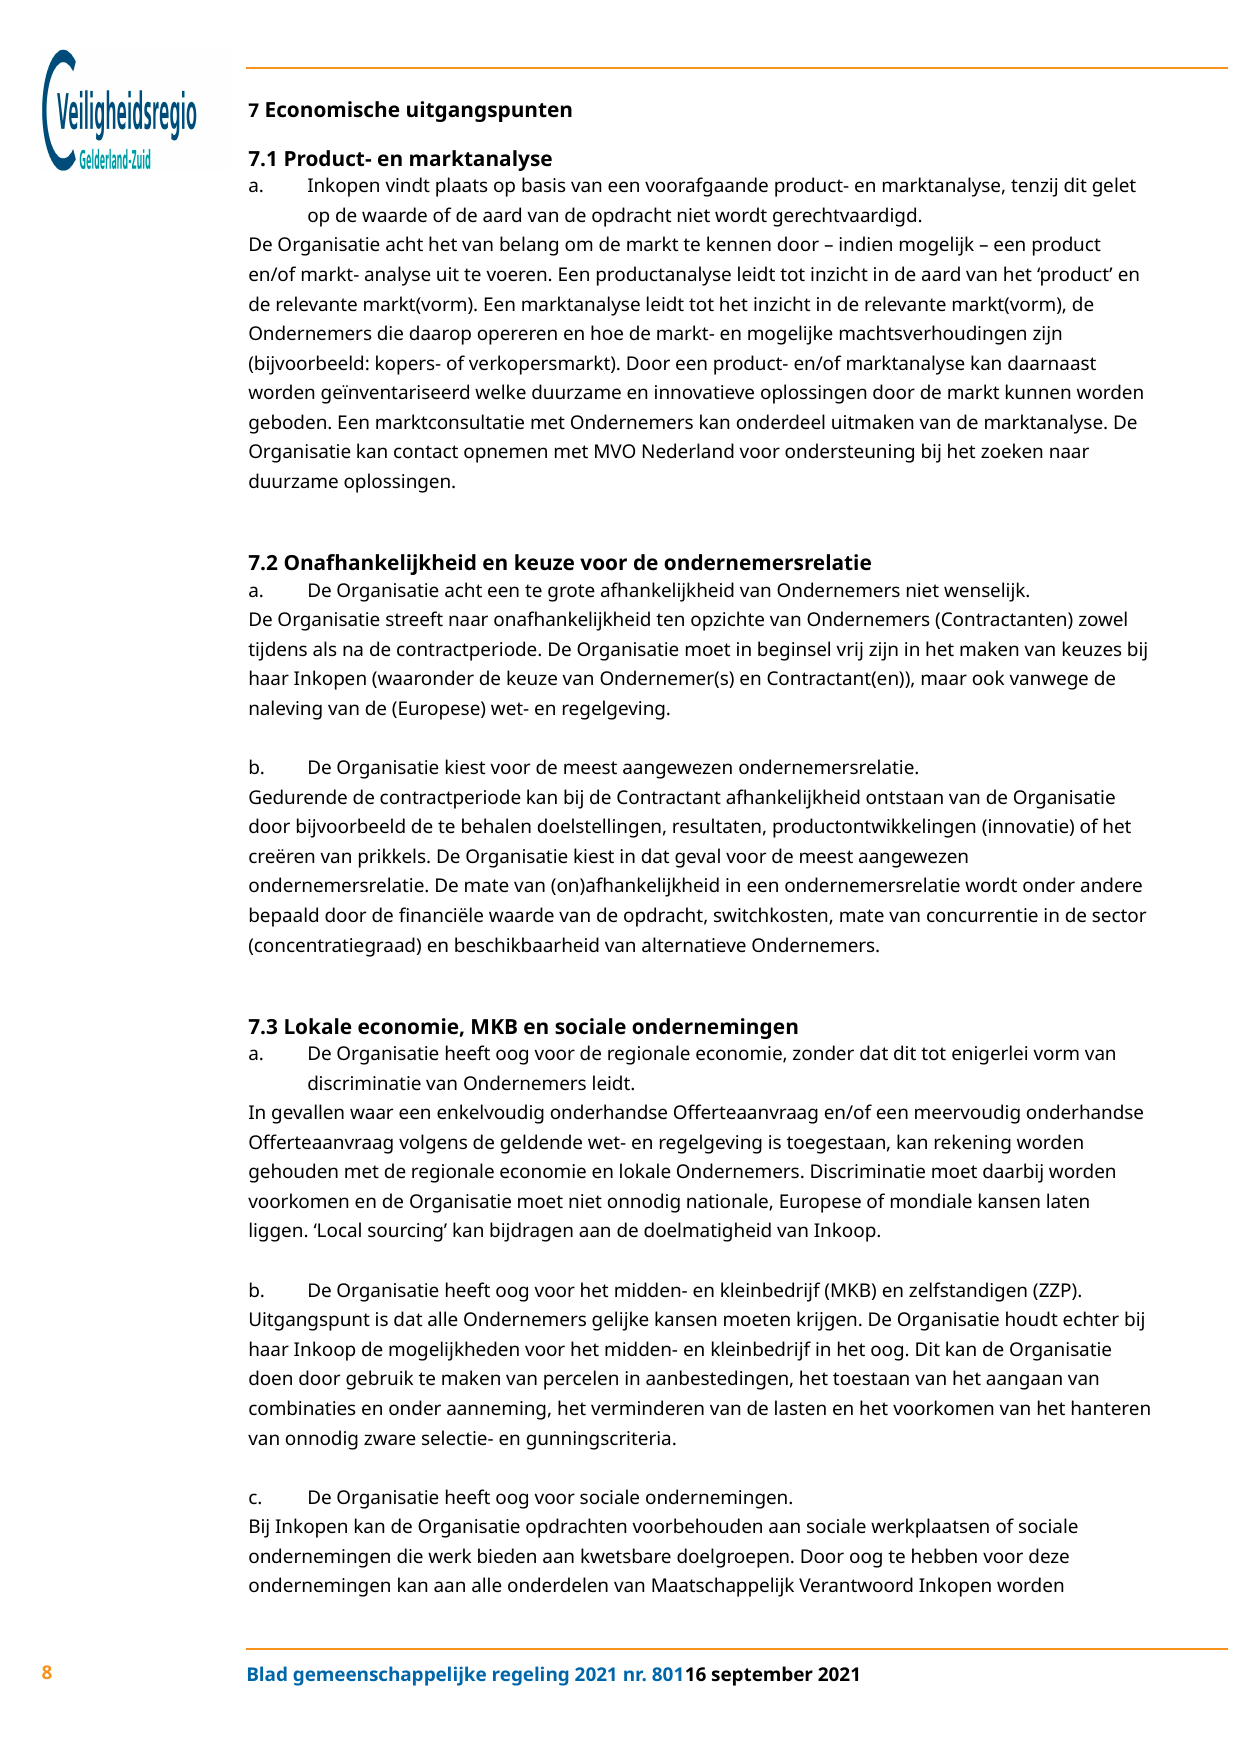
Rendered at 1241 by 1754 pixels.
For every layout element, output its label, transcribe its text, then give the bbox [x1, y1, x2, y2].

text 7.2 Onafhankelijkheid en keuze voor de ondernemersrelatie [248, 548, 1152, 577]
list De Organisatie heeft oog voor sociale ondernemingen. [248, 1484, 1152, 1510]
picture [41, 47, 231, 172]
list Inkopen vindt plaats op basis van een voorafgaande product- en marktanalyse, tenzij dit gelet op de waarde of de aard van de opdracht niet wordt gerechtvaardigd. [248, 172, 1152, 228]
text 7.1 Product- en marktanalyse [248, 144, 1152, 172]
text 7 Economische uitgangspunten [248, 95, 1152, 123]
text Bij Inkopen kan de Organisatie opdrachten voorbehouden aan sociale werkplaatsen of sociale ondernemingen die werk bieden aan kwetsbare doelgroepen. Door oog te hebben voor deze ondernemingen kan aan alle onderdelen van Maatschappelijk Verantwoord Inkopen worden [248, 1513, 1152, 1598]
list De Organisatie acht een te grote afhankelijkheid van Ondernemers niet wenselijk. [248, 577, 1152, 602]
text 7.3 Lokale economie, MKB en sociale ondernemingen [248, 1012, 1152, 1040]
text Uitgangspunt is dat alle Ondernemers gelijke kansen moeten krijgen. De Organisatie houdt echter bij haar Inkoop de mogelijkheden voor het midden- en kleinbedrijf in het oog. Dit kan de Organisatie doen door gebruik te maken van percelen in aanbestedingen, het toestaan van het aangaan van combinaties en onder aanneming, het verminderen van de lasten en het voorkomen van het hanteren van onnodig zware selectie- en gunningscriteria. [248, 1306, 1152, 1451]
text In gevallen waar een enkelvoudig onderhandse Offerteaanvraag en/of een meervoudig onderhandse Offerteaanvraag volgens de geldende wet- en regelgeving is toegestaan, kan rekening worden gehouden met de regionale economie en lokale Ondernemers. Discriminatie moet daarbij worden voorkomen en de Organisatie moet niet onnodig nationale, Europese of mondiale kansen laten liggen. ‘Local sourcing’ kan bijdragen aan de doelmatigheid van Inkoop. [248, 1099, 1152, 1243]
list De Organisatie heeft oog voor de regionale economie, zonder dat dit tot enigerlei vorm van discriminatie van Ondernemers leidt. [248, 1040, 1152, 1096]
list De Organisatie kiest voor de meest aangewezen ondernemersrelatie. [248, 754, 1152, 780]
text Gedurende de contractperiode kan bij de Contractant afhankelijkheid ontstaan van de Organisatie door bijvoorbeeld de te behalen doelstellingen, resultaten, productontwikkelingen (innovatie) of het creëren van prikkels. De Organisatie kiest in dat geval voor de meest aangewezen ondernemersrelatie. De mate van (on)afhankelijkheid in een ondernemersrelatie wordt onder andere bepaald door de financiële waarde van de opdracht, switchkosten, mate van concurrentie in de sector (concentratiegraad) en beschikbaarheid van alternatieve Ondernemers. [248, 784, 1152, 957]
text De Organisatie acht het van belang om de markt te kennen door – indien mogelijk – een product en/of markt- analyse uit te voeren. Een productanalyse leidt tot inzicht in de aard van het ‘product’ en de relevante markt(vorm). Een marktanalyse leidt tot het inzicht in de relevante markt(vorm), de Ondernemers die daarop opereren en hoe de markt- en mogelijke machtsverhoudingen zijn (bijvoorbeeld: kopers- of verkopersmarkt). Door een product- en/of marktanalyse kan daarnaast worden geïnventariseerd welke duurzame en innovatieve oplossingen door de markt kunnen worden geboden. Een marktconsultatie met Ondernemers kan onderdeel uitmaken van de marktanalyse. De Organisatie kan contact opnemen met MVO Nederland voor ondersteuning bij het zoeken naar duurzame oplossingen. [248, 232, 1152, 494]
text De Organisatie streeft naar onafhankelijkheid ten opzichte van Ondernemers (Contractanten) zowel tijdens als na de contractperiode. De Organisatie moet in beginsel vrij zijn in het maken van keuzes bij haar Inkopen (waaronder de keuze van Ondernemer(s) en Contractant(en)), maar ook vanwege de naleving van de (Europese) wet- en regelgeving. [248, 606, 1152, 721]
list De Organisatie heeft oog voor het midden- en kleinbedrijf (MKB) en zelfstandigen (ZZP). [248, 1277, 1152, 1303]
